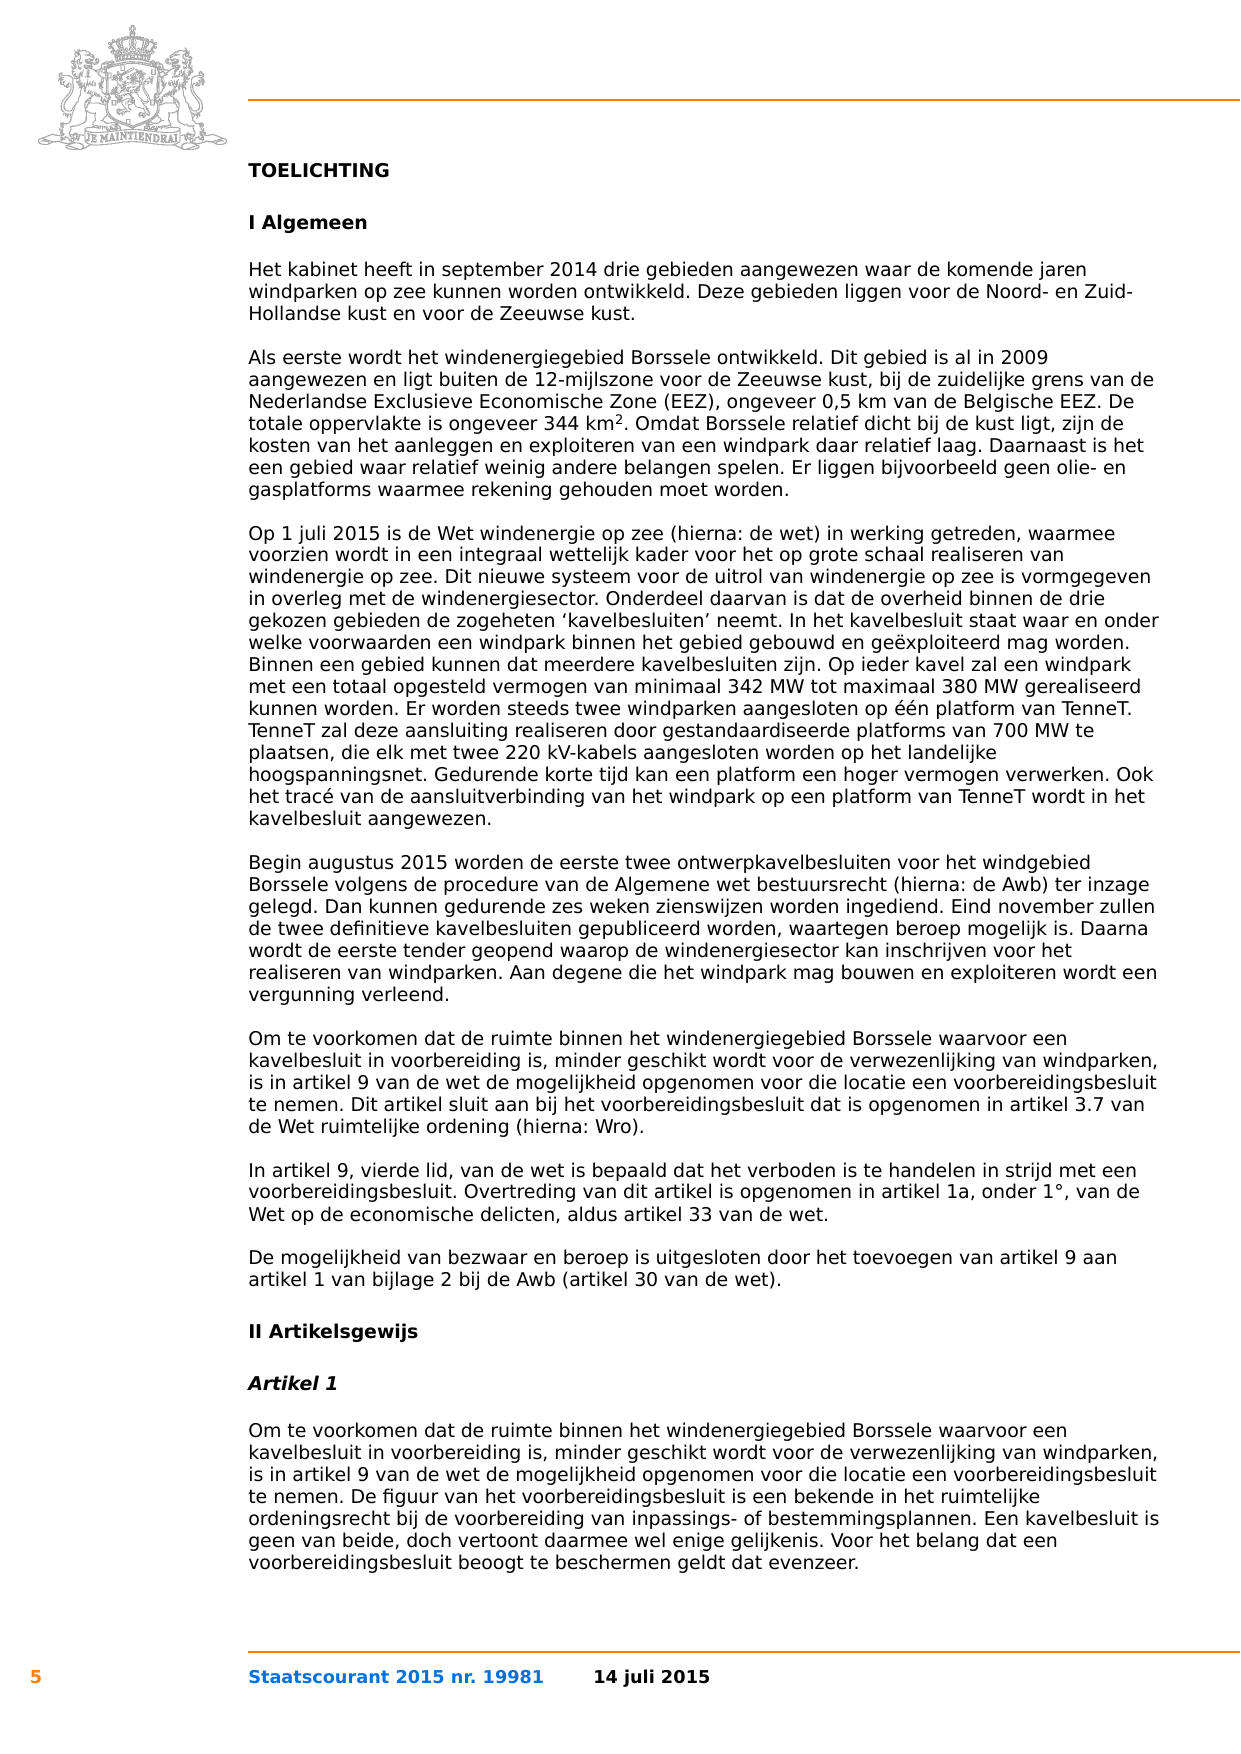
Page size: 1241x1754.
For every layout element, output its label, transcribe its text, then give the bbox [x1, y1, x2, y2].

text Om te voorkomen dat de ruimte binnen het windenergiegebied Borssele waarvoor een kavelbesluit in voorbereiding is, minder geschikt wordt voor de verwezenlijking van windparken, is in artikel 9 van de wet de mogelijkheid opgenomen voor die locatie een voorbereidingsbesluit te nemen. De figuur van het voorbereidingsbesluit is een bekende in het ruimtelijke ordeningsrecht bij de voorbereiding van inpassings- of bestemmingsplannen. Een kavelbesluit is geen van beide, doch vertoont daarmee wel enige gelijkenis. Voor het belang dat een voorbereidingsbesluit beoogt te beschermen geldt dat evenzeer. [248, 1420, 1163, 1574]
text Als eerste wordt het windenergiegebied Borssele ontwikkeld. Dit gebied is al in 2009 aangewezen en ligt buiten de 12-mijlszone voor de Zeeuwse kust, bij de zuidelijke grens van de Nederlandse Exclusieve Economische Zone (EEZ), ongeveer 0,5 km van de Belgische EEZ. De totale oppervlakte is ongeveer 344 km2. Omdat Borssele relatief dicht bij de kust ligt, zijn de kosten van het aanleggen en exploiteren van een windpark daar relatief laag. Daarnaast is het een gebied waar relatief weinig andere belangen spelen. Er liggen bijvoorbeeld geen olie- en gasplatforms waarmee rekening gehouden moet worden. [248, 347, 1163, 501]
subtitle Artikel 1 [248, 1373, 1163, 1395]
text Om te voorkomen dat de ruimte binnen het windenergiegebied Borssele waarvoor een kavelbesluit in voorbereiding is, minder geschikt wordt voor de verwezenlijking van windparken, is in artikel 9 van de wet de mogelijkheid opgenomen voor die locatie een voorbereidingsbesluit te nemen. Dit artikel sluit aan bij het voorbereidingsbesluit dat is opgenomen in artikel 3.7 van de Wet ruimtelijke ordening (hierna: Wro). [248, 1028, 1163, 1138]
subtitle TOELICHTING [248, 160, 1163, 182]
picture [38, 25, 227, 150]
text De mogelijkheid van bezwaar en beroep is uitgesloten door het toevoegen van artikel 9 aan artikel 1 van bijlage 2 bij de Awb (artikel 30 van de wet). [248, 1247, 1163, 1291]
text In artikel 9, vierde lid, van de wet is bepaald dat het verboden is te handelen in strijd met een voorbereidingsbesluit. Overtreding van dit artikel is opgenomen in artikel 1a, onder 1°, van de Wet op de economische delicten, aldus artikel 33 van de wet. [248, 1159, 1163, 1225]
subtitle II Artikelsgewijs [248, 1321, 1163, 1343]
text Begin augustus 2015 worden de eerste twee ontwerpkavelbesluiten voor het windgebied Borssele volgens de procedure van de Algemene wet bestuursrecht (hierna: de Awb) ter inzage gelegd. Dan kunnen gedurende zes weken zienswijzen worden ingediend. Eind november zullen de twee definitieve kavelbesluiten gepubliceerd worden, waartegen beroep mogelijk is. Daarna wordt de eerste tender geopend waarop de windenergiesector kan inschrijven voor het realiseren van windparken. Aan degene die het windpark mag bouwen en exploiteren wordt een vergunning verleend. [248, 852, 1163, 1006]
text Op 1 juli 2015 is de Wet windenergie op zee (hierna: de wet) in werking getreden, waarmee voorzien wordt in een integraal wettelijk kader voor het op grote schaal realiseren van windenergie op zee. Dit nieuwe systeem voor de uitrol van windenergie op zee is vormgegeven in overleg met de windenergiesector. Onderdeel daarvan is dat de overheid binnen de drie gekozen gebieden de zogeheten ‘kavelbesluiten’ neemt. In het kavelbesluit staat waar en onder welke voorwaarden een windpark binnen het gebied gebouwd en geëxploiteerd mag worden. Binnen een gebied kunnen dat meerdere kavelbesluiten zijn. Op ieder kavel zal een windpark met een totaal opgesteld vermogen van minimaal 342 MW tot maximaal 380 MW gerealiseerd kunnen worden. Er worden steeds twee windparken aangesloten op één platform van TenneT. TenneT zal deze aansluiting realiseren door gestandaardiseerde platforms van 700 MW te plaatsen, die elk met twee 220 kV-kabels aangesloten worden op het landelijke hoogspanningsnet. Gedurende korte tijd kan een platform een hoger vermogen verwerken. Ook het tracé van de aansluitverbinding van het windpark op een platform van TenneT wordt in het kavelbesluit aangewezen. [248, 522, 1163, 830]
subtitle I Algemeen [248, 212, 1163, 234]
text Het kabinet heeft in september 2014 drie gebieden aangewezen waar de komende jaren windparken op zee kunnen worden ontwikkeld. Deze gebieden liggen voor de Noord- en Zuid-Hollandse kust en voor de Zeeuwse kust. [248, 259, 1163, 325]
